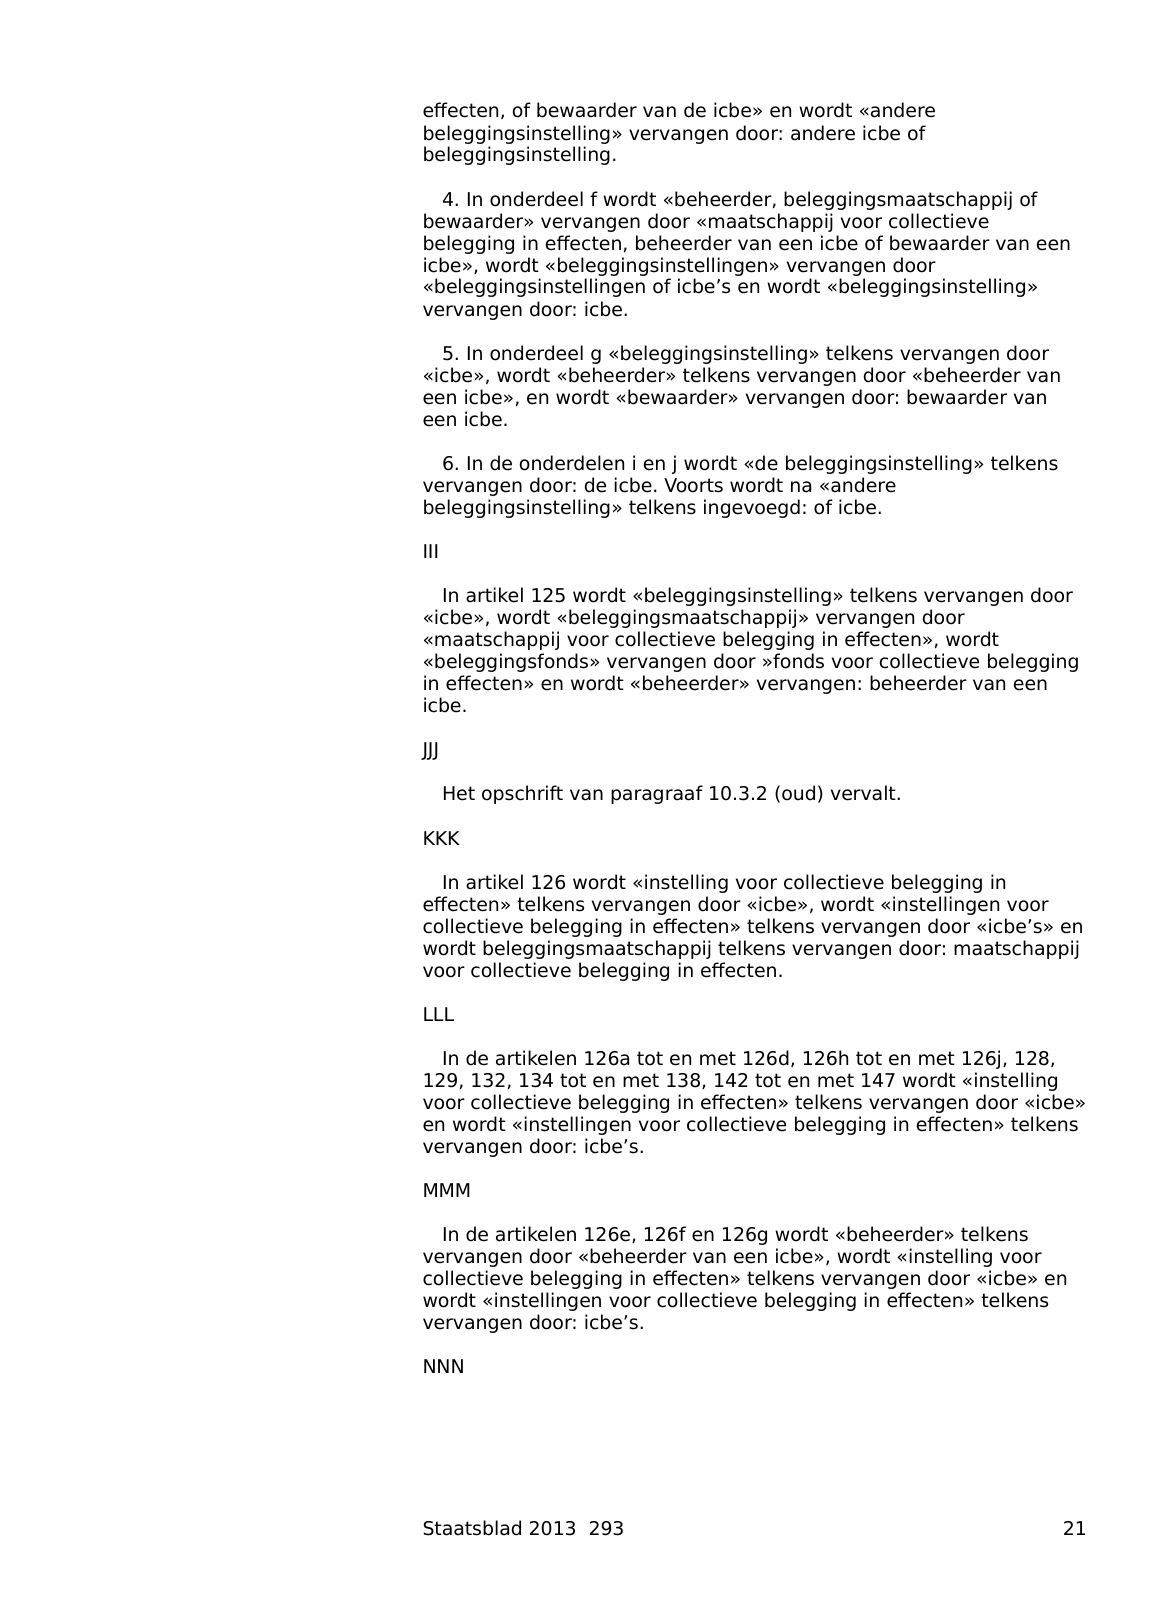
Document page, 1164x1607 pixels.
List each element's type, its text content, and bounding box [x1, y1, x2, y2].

text In artikel 126 wordt «instelling voor collectieve belegging in effecten» telkens vervangen door «icbe», wordt «instellingen voor collectieve belegging in effecten» telkens vervangen door «icbe’s» en wordt beleggingsmaatschappij telkens vervangen door: maatschappij voor collectieve belegging in effecten. [422, 872, 1087, 981]
text In de artikelen 126a tot en met 126d, 126h tot en met 126j, 128, 129, 132, 134 tot en met 138, 142 tot en met 147 wordt «instelling voor collectieve belegging in effecten» telkens vervangen door «icbe» en wordt «instellingen voor collectieve belegging in effecten» telkens vervangen door: icbe’s. [422, 1048, 1087, 1158]
text 4. In onderdeel f wordt «beheerder, beleggingsmaatschappij of bewaarder» vervangen door «maatschappij voor collectieve belegging in effecten, beheerder van een icbe of bewaarder van een icbe», wordt «beleggingsinstellingen» vervangen door «beleggingsinstellingen of icbe’s en wordt «beleggingsinstelling» vervangen door: icbe. [422, 188, 1087, 320]
text 5. In onderdeel g «beleggingsinstelling» telkens vervangen door «icbe», wordt «beheerder» telkens vervangen door «beheerder van een icbe», en wordt «bewaarder» vervangen door: bewaarder van een icbe. [422, 343, 1087, 431]
text KKK [422, 827, 1087, 849]
text NNN [422, 1356, 1087, 1378]
text JJJ [422, 739, 1087, 761]
text MMM [422, 1180, 1087, 1202]
text effecten, of bewaarder van de icbe» en wordt «andere beleggingsinstelling» vervangen door: andere icbe of beleggingsinstelling. [422, 100, 1087, 166]
text 6. In de onderdelen i en j wordt «de beleggingsinstelling» telkens vervangen door: de icbe. Voorts wordt na «andere beleggingsinstelling» telkens ingevoegd: of icbe. [422, 453, 1087, 519]
text In de artikelen 126e, 126f en 126g wordt «beheerder» telkens vervangen door «beheerder van een icbe», wordt «instelling voor collectieve belegging in effecten» telkens vervangen door «icbe» en wordt «instellingen voor collectieve belegging in effecten» telkens vervangen door: icbe’s. [422, 1224, 1087, 1334]
text III [422, 541, 1087, 563]
text Het opschrift van paragraaf 10.3.2 (oud) vervalt. [422, 783, 1087, 805]
text In artikel 125 wordt «beleggingsinstelling» telkens vervangen door «icbe», wordt «beleggingsmaatschappij» vervangen door «maatschappij voor collectieve belegging in effecten», wordt «beleggingsfonds» vervangen door »fonds voor collectieve belegging in effecten» en wordt «beheerder» vervangen: beheerder van een icbe. [422, 585, 1087, 717]
text LLL [422, 1004, 1087, 1026]
